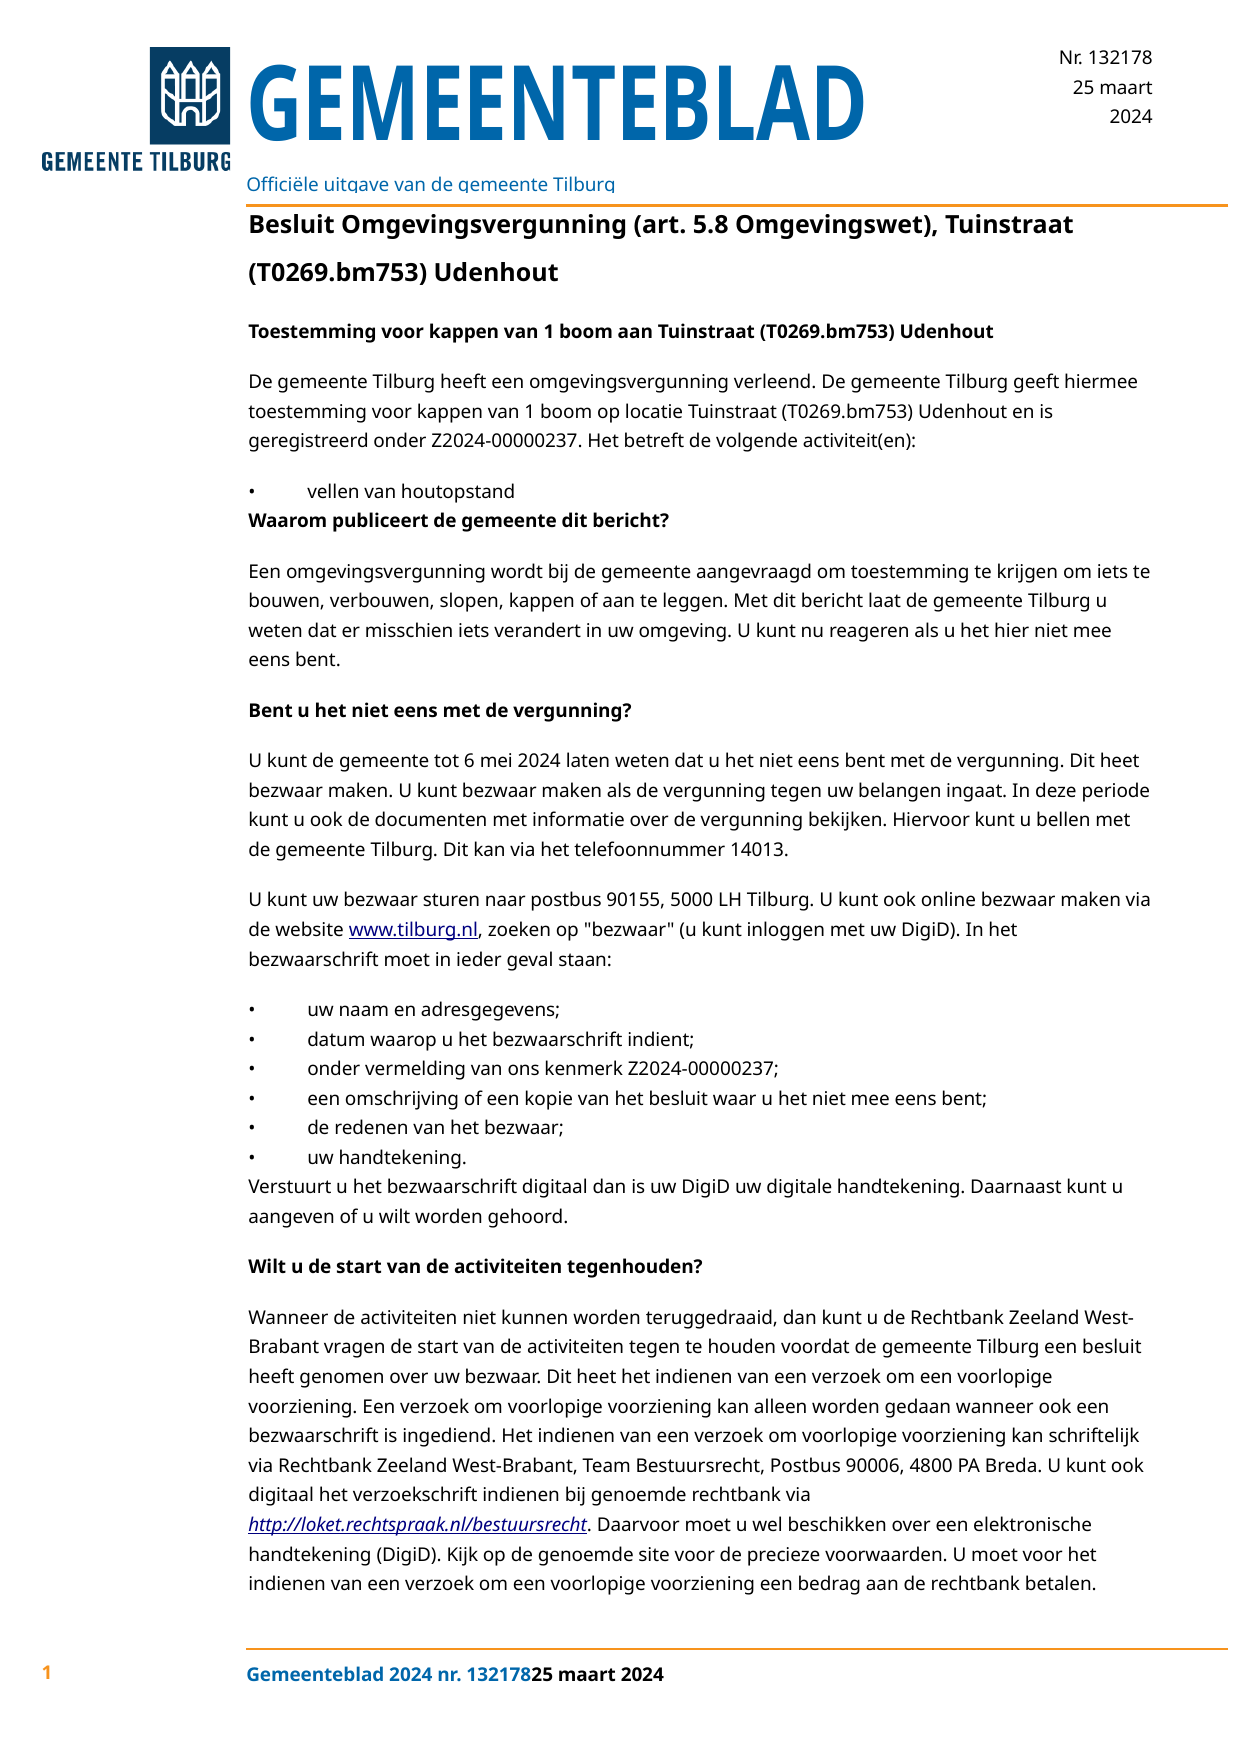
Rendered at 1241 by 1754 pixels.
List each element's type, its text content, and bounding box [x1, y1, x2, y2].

text Besluit Omgevingsvergunning (art. 5.8 Omgevingswet), Tuinstraat (T0269.bm753) Udenhout [248, 207, 1152, 288]
list uw handtekening. [248, 1144, 1152, 1170]
text De gemeente Tilburg heeft een omgevingsvergunning verleend. De gemeente Tilburg geeft hiermee toestemming voor kappen van 1 boom op locatie Tuinstraat (T0269.bm753) Udenhout en is geregistreerd onder Z2024-00000237. Het betreft de volgende activiteit(en): [248, 368, 1152, 453]
list de redenen van het bezwaar; [248, 1114, 1152, 1140]
list vellen van houtopstand [248, 478, 1152, 504]
list een omschrijving of een kopie van het besluit waar u het niet mee eens bent; [248, 1085, 1152, 1111]
list uw naam en adresgegevens; [248, 996, 1152, 1022]
list datum waarop u het bezwaarschrift indient; [248, 1026, 1152, 1052]
list onder vermelding van ons kenmerk Z2024-00000237; [248, 1055, 1152, 1081]
text Een omgevingsvergunning wordt bij de gemeente aangevraagd om toestemming te krijgen om iets te bouwen, verbouwen, slopen, kappen of aan te leggen. Met dit bericht laat de gemeente Tilburg u weten dat er misschien iets verandert in uw omgeving. U kunt nu reageren als u het hier niet mee eens bent. [248, 558, 1152, 672]
text Verstuurt u het bezwaarschrift digitaal dan is uw DigiD uw digitale handtekening. Daarnaast kunt u aangeven of u wilt worden gehoord. [248, 1174, 1152, 1229]
text Waarom publiceert de gemeente dit bericht? [248, 507, 1152, 533]
text Wilt u de start van de activiteiten tegenhouden? [248, 1254, 1152, 1279]
text Toestemming voor kappen van 1 boom aan Tuinstraat (T0269.bm753) Udenhout [248, 318, 1152, 344]
text Wanneer de activiteiten niet kunnen worden teruggedraaid, dan kunt u de Rechtbank Zeeland West-Brabant vragen de start van de activiteiten tegen te houden voordat de gemeente Tilburg een besluit heeft genomen over uw bezwaar. Dit heet het indienen van een verzoek om een voorlopige voorziening. Een verzoek om voorlopige voorziening kan alleen worden gedaan wanneer ook een bezwaarschrift is ingediend. Het indienen van een verzoek om voorlopige voorziening kan schriftelijk via Rechtbank Zeeland West-Brabant, Team Bestuursrecht, Postbus 90006, 4800 PA Breda. U kunt ook digitaal het verzoekschrift indienen bij genoemde rechtbank via http://loket.rechtspraak.nl/bestuursrecht. Daarvoor moet u wel beschikken over een elektronische handtekening (DigiD). Kijk op de genoemde site voor de precieze voorwaarden. U moet voor het indienen van een verzoek om een voorlopige voorziening een bedrag aan de rechtbank betalen. [248, 1304, 1152, 1596]
picture [41, 47, 231, 172]
text U kunt de gemeente tot 6 mei 2024 laten weten dat u het niet eens bent met de vergunning. Dit heet bezwaar maken. U kunt bezwaar maken als de vergunning tegen uw belangen ingaat. In deze periode kunt u ook de documenten met informatie over de vergunning bekijken. Hiervoor kunt u bellen met de gemeente Tilburg. Dit kan via het telefoonnummer 14013. [248, 747, 1152, 862]
text U kunt uw bezwaar sturen naar postbus 90155, 5000 LH Tilburg. U kunt ook online bezwaar maken via de website www.tilburg.nl, zoeken op "bezwaar" (u kunt inloggen met uw DigiD). In het bezwaarschrift moet in ieder geval staan: [248, 887, 1152, 972]
text Bent u het niet eens met de vergunning? [248, 697, 1152, 723]
